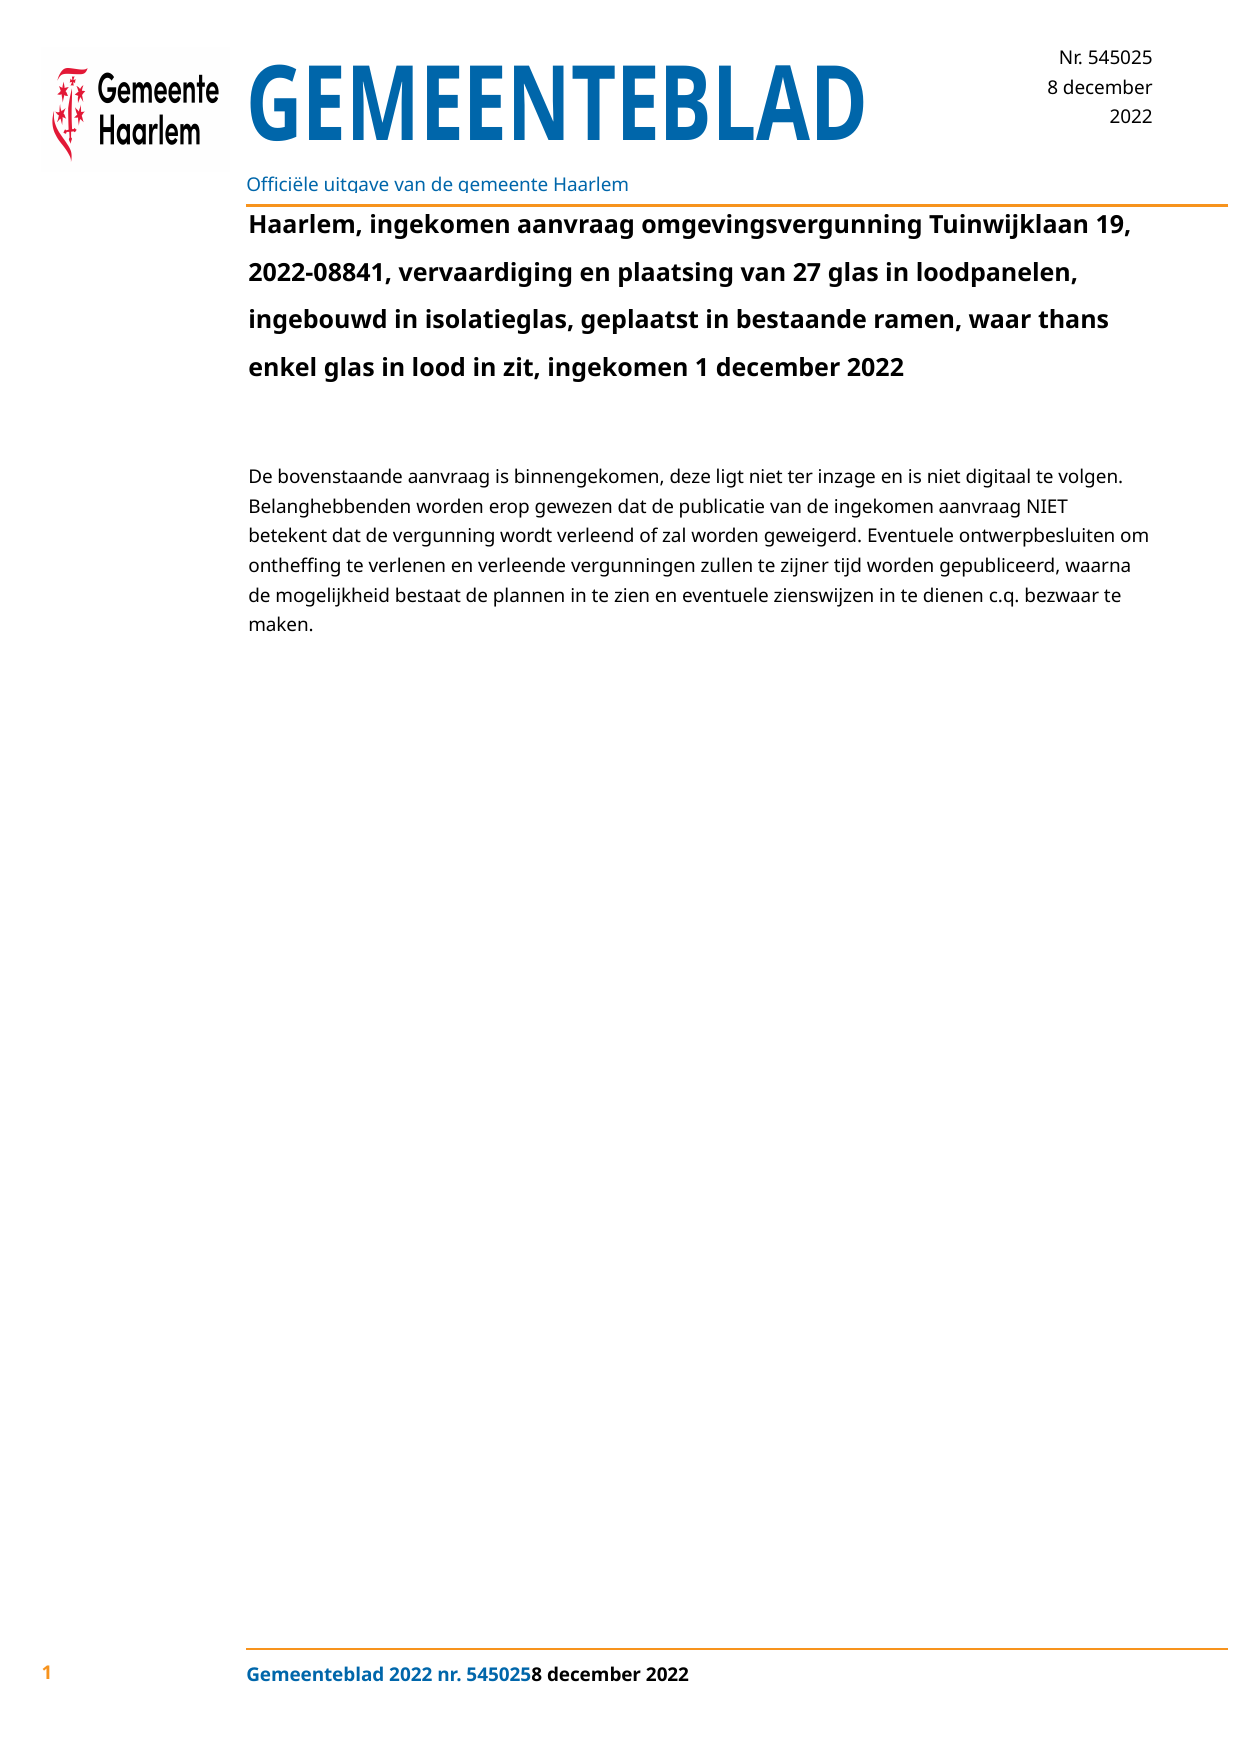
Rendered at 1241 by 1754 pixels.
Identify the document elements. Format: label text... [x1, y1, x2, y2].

picture [41, 47, 231, 172]
text De bovenstaande aanvraag is binnengekomen, deze ligt niet ter inzage en is niet digitaal te volgen. Belanghebbenden worden erop gewezen dat de publicatie van de ingekomen aanvraag NIET betekent dat de vergunning wordt verleend of zal worden geweigerd. Eventuele ontwerpbesluiten om ontheffing te verlenen en verleende vergunningen zullen te zijner tijd worden gepubliceerd, waarna de mogelijkheid bestaat de plannen in te zien en eventuele zienswijzen in te dienen c.q. bezwaar te maken. [248, 463, 1152, 637]
text Haarlem, ingekomen aanvraag omgevingsvergunning Tuinwijklaan 19, 2022-08841, vervaardiging en plaatsing van 27 glas in loodpanelen, ingebouwd in isolatieglas, geplaatst in bestaande ramen, waar thans enkel glas in lood in zit, ingekomen 1 december 2022 [248, 207, 1152, 384]
